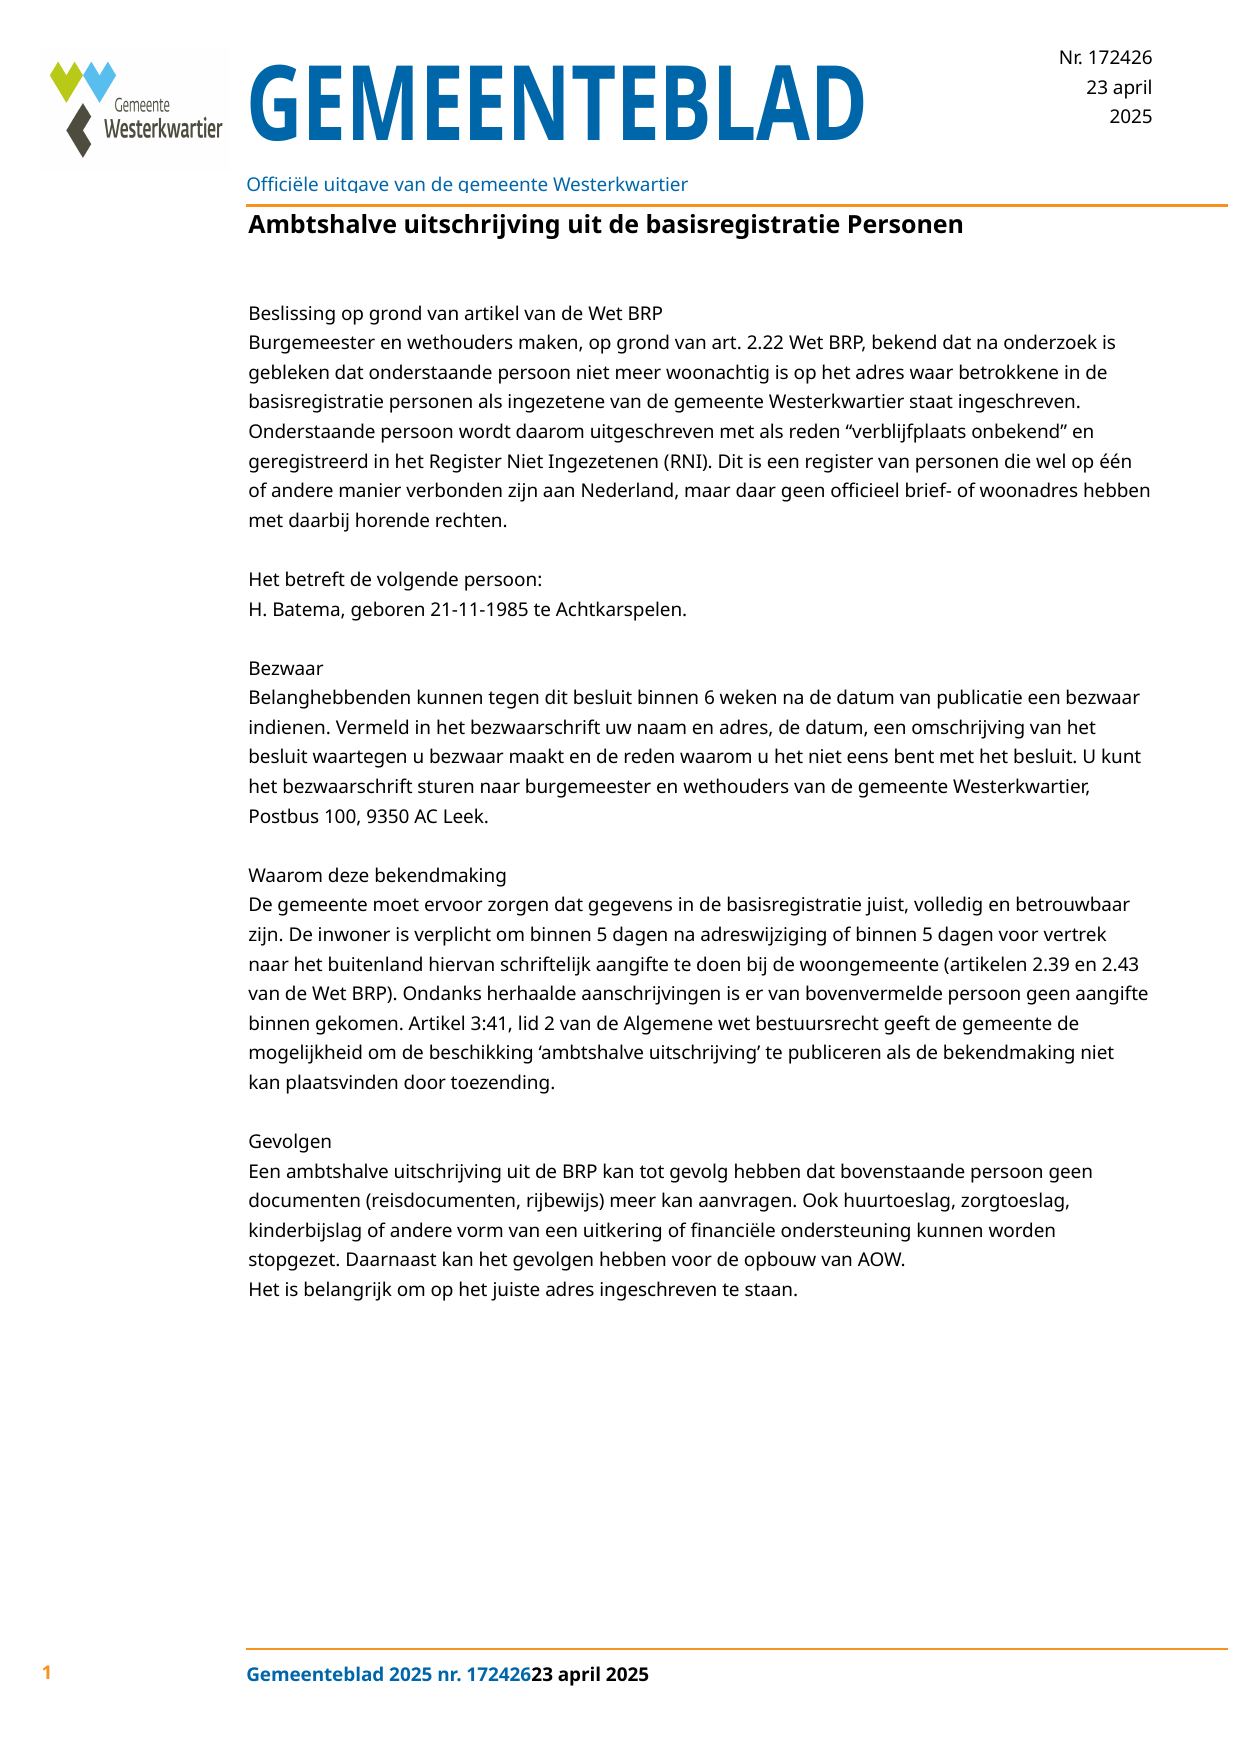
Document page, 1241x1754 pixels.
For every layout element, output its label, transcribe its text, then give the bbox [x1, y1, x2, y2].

text Belanghebbenden kunnen tegen dit besluit binnen 6 weken na de datum van publicatie een bezwaar indienen. Vermeld in het bezwaarschrift uw naam en adres, de datum, een omschrijving van het besluit waartegen u bezwaar maakt en de reden waarom u het niet eens bent met het besluit. U kunt het bezwaarschrift sturen naar burgemeester en wethouders van de gemeente Westerkwartier, Postbus 100, 9350 AC Leek. [248, 684, 1152, 828]
text De gemeente moet ervoor zorgen dat gegevens in de basisregistratie juist, volledig en betrouwbaar zijn. De inwoner is verplicht om binnen 5 dagen na adreswijziging of binnen 5 dagen voor vertrek naar het buitenland hiervan schriftelijk aangifte te doen bij de woongemeente (artikelen 2.39 en 2.43 van de Wet BRP). Ondanks herhaalde aanschrijvingen is er van bovenvermelde persoon geen aangifte binnen gekomen. Artikel 3:41, lid 2 van de Algemene wet bestuursrecht geeft de gemeente de mogelijkheid om de beschikking ‘ambtshalve uitschrijving’ te publiceren als de bekendmaking niet kan plaatsvinden door toezending. [248, 892, 1152, 1095]
text Burgemeester en wethouders maken, op grond van art. 2.22 Wet BRP, bekend dat na onderzoek is gebleken dat onderstaande persoon niet meer woonachtig is op het adres waar betrokkene in de basisregistratie personen als ingezetene van de gemeente Westerkwartier staat ingeschreven. Onderstaande persoon wordt daarom uitgeschreven met als reden “verblijfplaats onbekend” en geregistreerd in het Register Niet Ingezetenen (RNI). Dit is een register van personen die wel op één of andere manier verbonden zijn aan Nederland, maar daar geen officieel brief- of woonadres hebben met daarbij horende rechten. [248, 329, 1152, 533]
text Ambtshalve uitschrijving uit de basisregistratie Personen [248, 207, 1152, 241]
text Het betreft de volgende persoon: [248, 566, 1152, 592]
text Gevolgen [248, 1128, 1152, 1154]
picture [41, 47, 231, 172]
text Beslissing op grond van artikel van de Wet BRP [248, 300, 1152, 326]
text Bezwaar [248, 655, 1152, 681]
text Het is belangrijk om op het juiste adres ingeschreven te staan. [248, 1276, 1152, 1302]
text H. Batema, geboren 21-11-1985 te Achtkarspelen. [248, 596, 1152, 621]
text Een ambtshalve uitschrijving uit de BRP kan tot gevolg hebben dat bovenstaande persoon geen documenten (reisdocumenten, rijbewijs) meer kan aanvragen. Ook huurtoeslag, zorgtoeslag, kinderbijslag of andere vorm van een uitkering of financiële ondersteuning kunnen worden stopgezet. Daarnaast kan het gevolgen hebben voor de opbouw van AOW. [248, 1158, 1152, 1272]
text Waarom deze bekendmaking [248, 862, 1152, 888]
